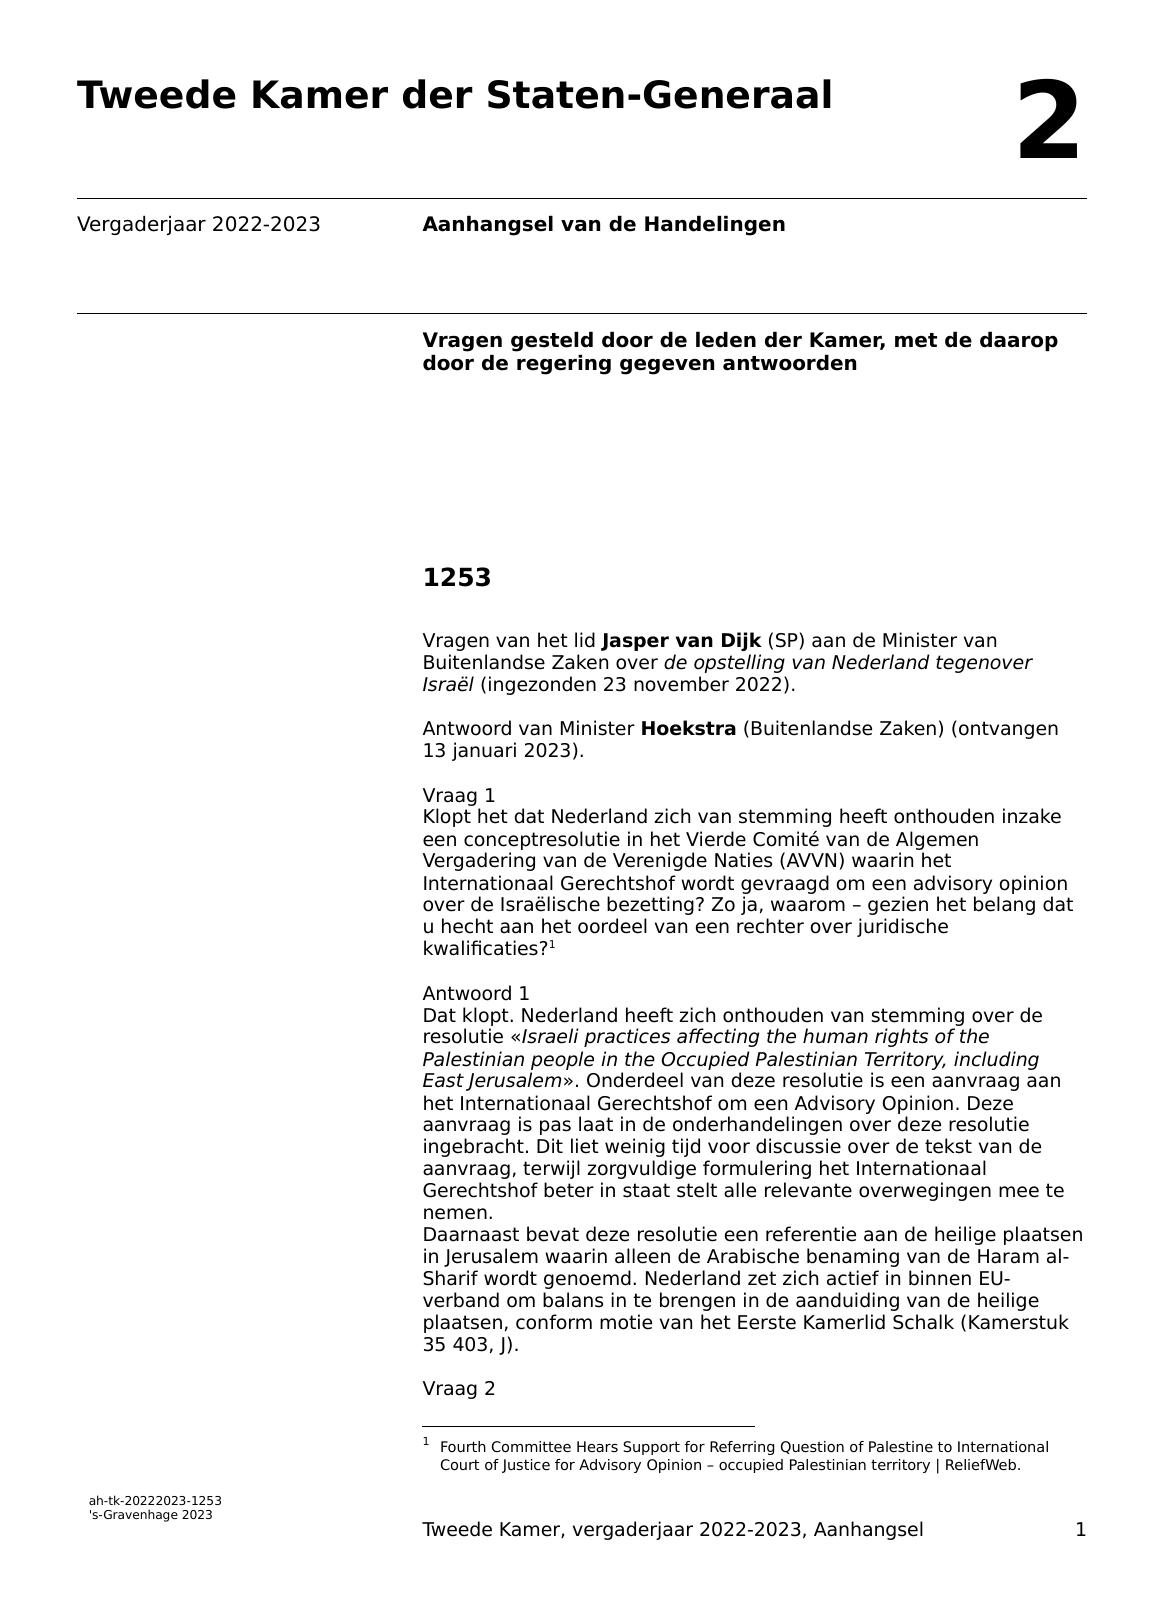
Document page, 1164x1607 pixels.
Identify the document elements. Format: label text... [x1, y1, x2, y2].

text 1253 [422, 563, 1087, 592]
text Vraag 1 [422, 784, 1087, 806]
table_cell Vragen gesteld door de leden der Kamer, met de daarop door de regering gegeven antwoorden [422, 314, 1087, 375]
table_cell Aanhangsel van de Handelingen [422, 199, 1087, 313]
table_cell [77, 314, 422, 375]
text Antwoord 1 [422, 982, 1087, 1004]
text Antwoord van Minister Hoekstra (Buitenlandse Zaken) (ontvangen 13 januari 2023). [422, 718, 1087, 762]
text 's-Gravenhage 2023 [88, 1508, 323, 1522]
table_header 2 [886, 59, 1087, 198]
text Klopt het dat Nederland zich van stemming heeft onthouden inzake een conceptresolutie in het Vierde Comité van de Algemen Vergadering van de Verenigde Naties (AVVN) waarin het Internationaal Gerechtshof wordt gevraagd om een advisory opinion over de Israëlische bezetting? Zo ja, waarom – gezien het belang dat u hecht aan het oordeel van een rechter over juridische kwalificaties? [422, 806, 1087, 960]
text Vragen van het lid Jasper van Dijk (SP) aan de Minister van Buitenlandse Zaken over de opstelling van Nederland tegenover Israël (ingezonden 23 november 2022). [422, 630, 1087, 696]
text Vraag 2 [422, 1378, 1087, 1400]
table_header Tweede Kamer der Staten-Generaal [77, 59, 886, 198]
table_cell Vergaderjaar 2022-2023 [77, 199, 422, 313]
text Fourth Committee Hears Support for Referring Question of Palestine to International Court of Justice for Advisory Opinion – occupied Palestinian territory | ReliefWeb. [422, 1435, 1087, 1474]
text Dat klopt. Nederland heeft zich onthouden van stemming over de resolutie «Israeli practices affecting the human rights of the Palestinian people in the Occupied Palestinian Territory, including East Jerusalem». Onderdeel van deze resolutie is een aanvraag aan het Internationaal Gerechtshof om een Advisory Opinion. Deze aanvraag is pas laat in de onderhandelingen over deze resolutie ingebracht. Dit liet weinig tijd voor discussie over de tekst van de aanvraag, terwijl zorgvuldige formulering het Internationaal Gerechtshof beter in staat stelt alle relevante overwegingen mee te nemen. [422, 1004, 1087, 1224]
text ah-tk-20222023-1253 [88, 1494, 323, 1508]
text Daarnaast bevat deze resolutie een referentie aan de heilige plaatsen in Jerusalem waarin alleen de Arabische benaming van de Haram al-Sharif wordt genoemd. Nederland zet zich actief in binnen EU-verband om balans in te brengen in de aanduiding van de heilige plaatsen, conform motie van het Eerste Kamerlid Schalk (Kamerstuk 35 403, J). [422, 1224, 1087, 1356]
